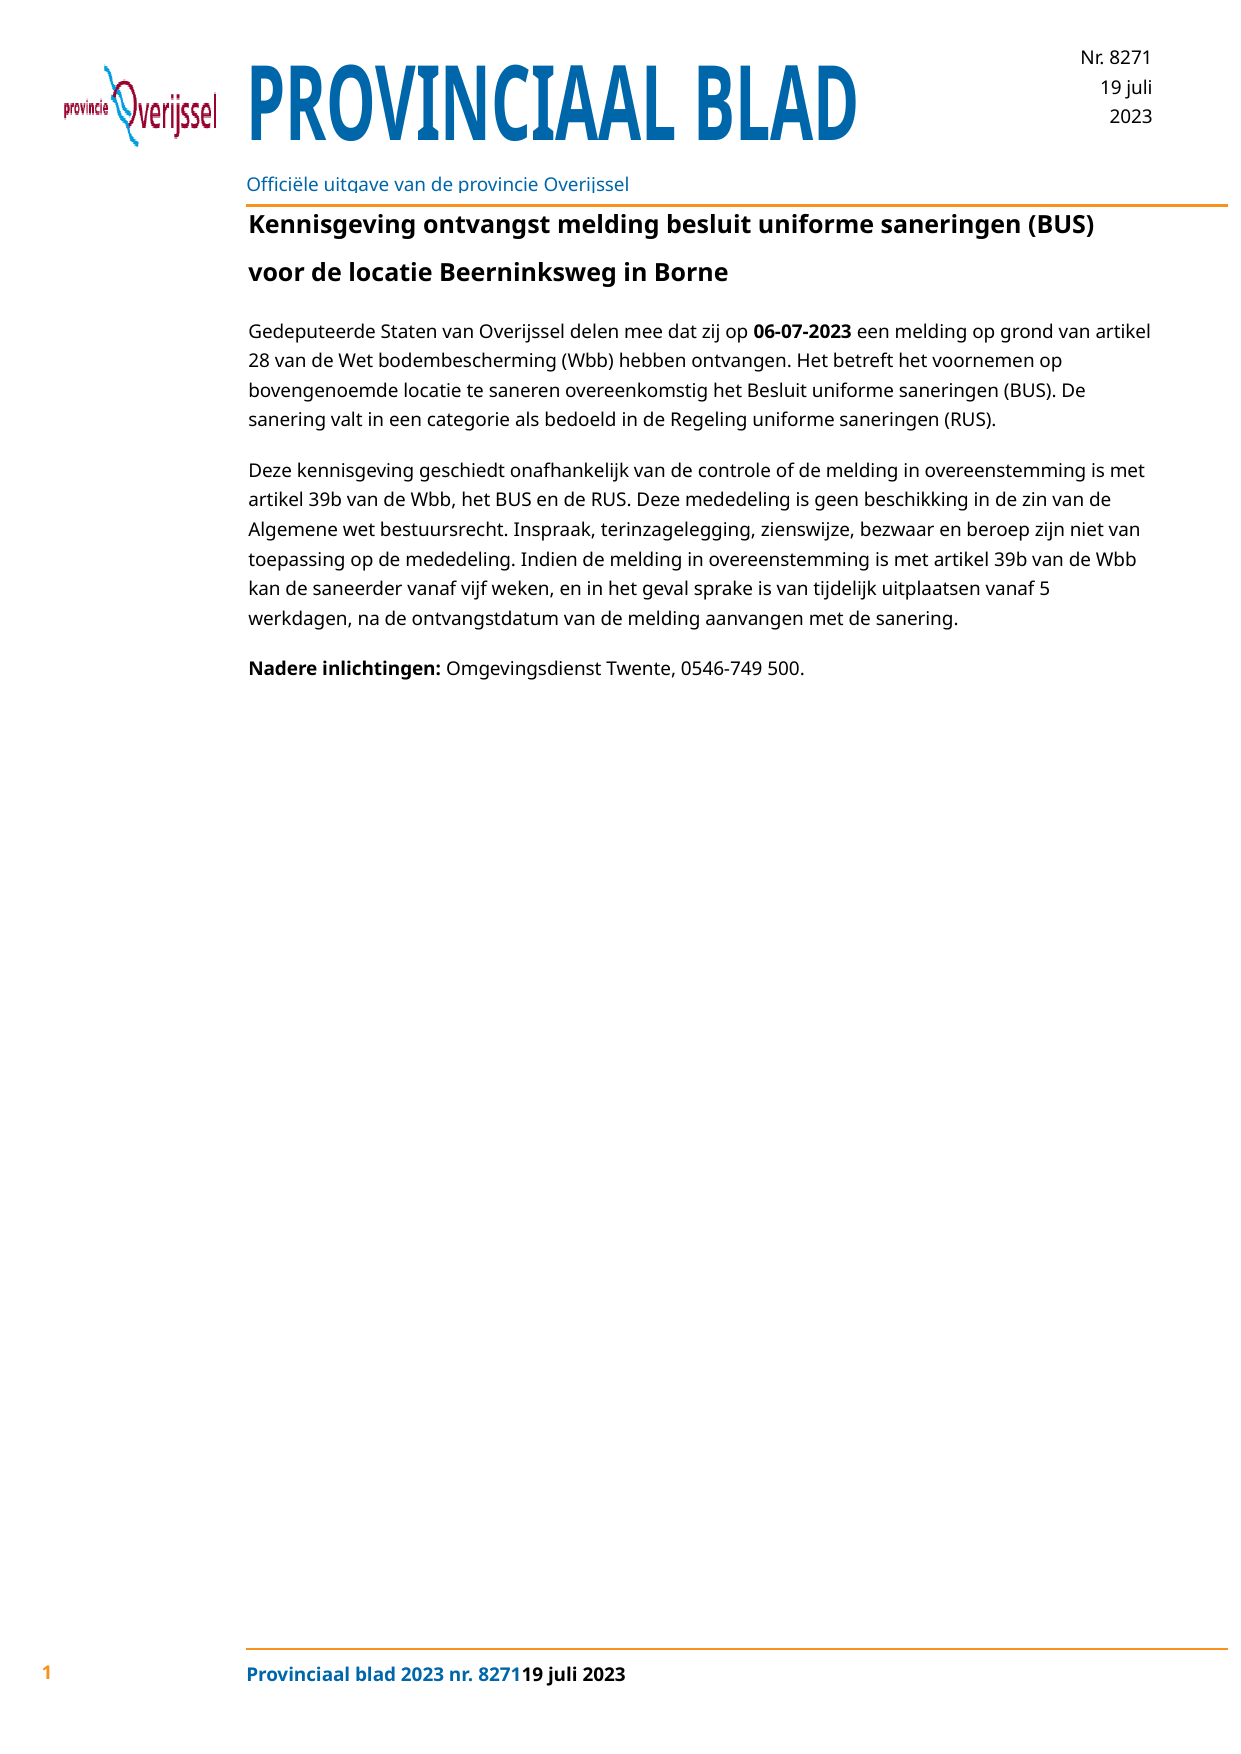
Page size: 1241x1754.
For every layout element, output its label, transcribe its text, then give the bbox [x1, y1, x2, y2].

text Deze kennisgeving geschiedt onafhankelijk van de controle of de melding in overeenstemming is met artikel 39b van de Wbb, het BUS en de RUS. Deze mededeling is geen beschikking in de zin van de Algemene wet bestuursrecht. Inspraak, terinzagelegging, zienswijze, bezwaar en beroep zijn niet van toepassing op de mededeling. Indien de melding in overeenstemming is met artikel 39b van de Wbb kan de saneerder vanaf vijf weken, en in het geval sprake is van tijdelijk uitplaatsen vanaf 5 werkdagen, na de ontvangstdatum van de melding aanvangen met de sanering. [248, 457, 1152, 631]
picture [41, 47, 231, 172]
text Gedeputeerde Staten van Overijssel delen mee dat zij op 06-07-2023 een melding op grond van artikel 28 van de Wet bodembescherming (Wbb) hebben ontvangen. Het betreft het voornemen op bovengenoemde locatie te saneren overeenkomstig het Besluit uniforme saneringen (BUS). De sanering valt in een categorie als bedoeld in de Regeling uniforme saneringen (RUS). [248, 318, 1152, 432]
text Kennisgeving ontvangst melding besluit uniforme saneringen (BUS) voor de locatie Beerninksweg in Borne [248, 207, 1152, 288]
text Nadere inlichtingen: Omgevingsdienst Twente, 0546-749 500. [248, 655, 1152, 681]
